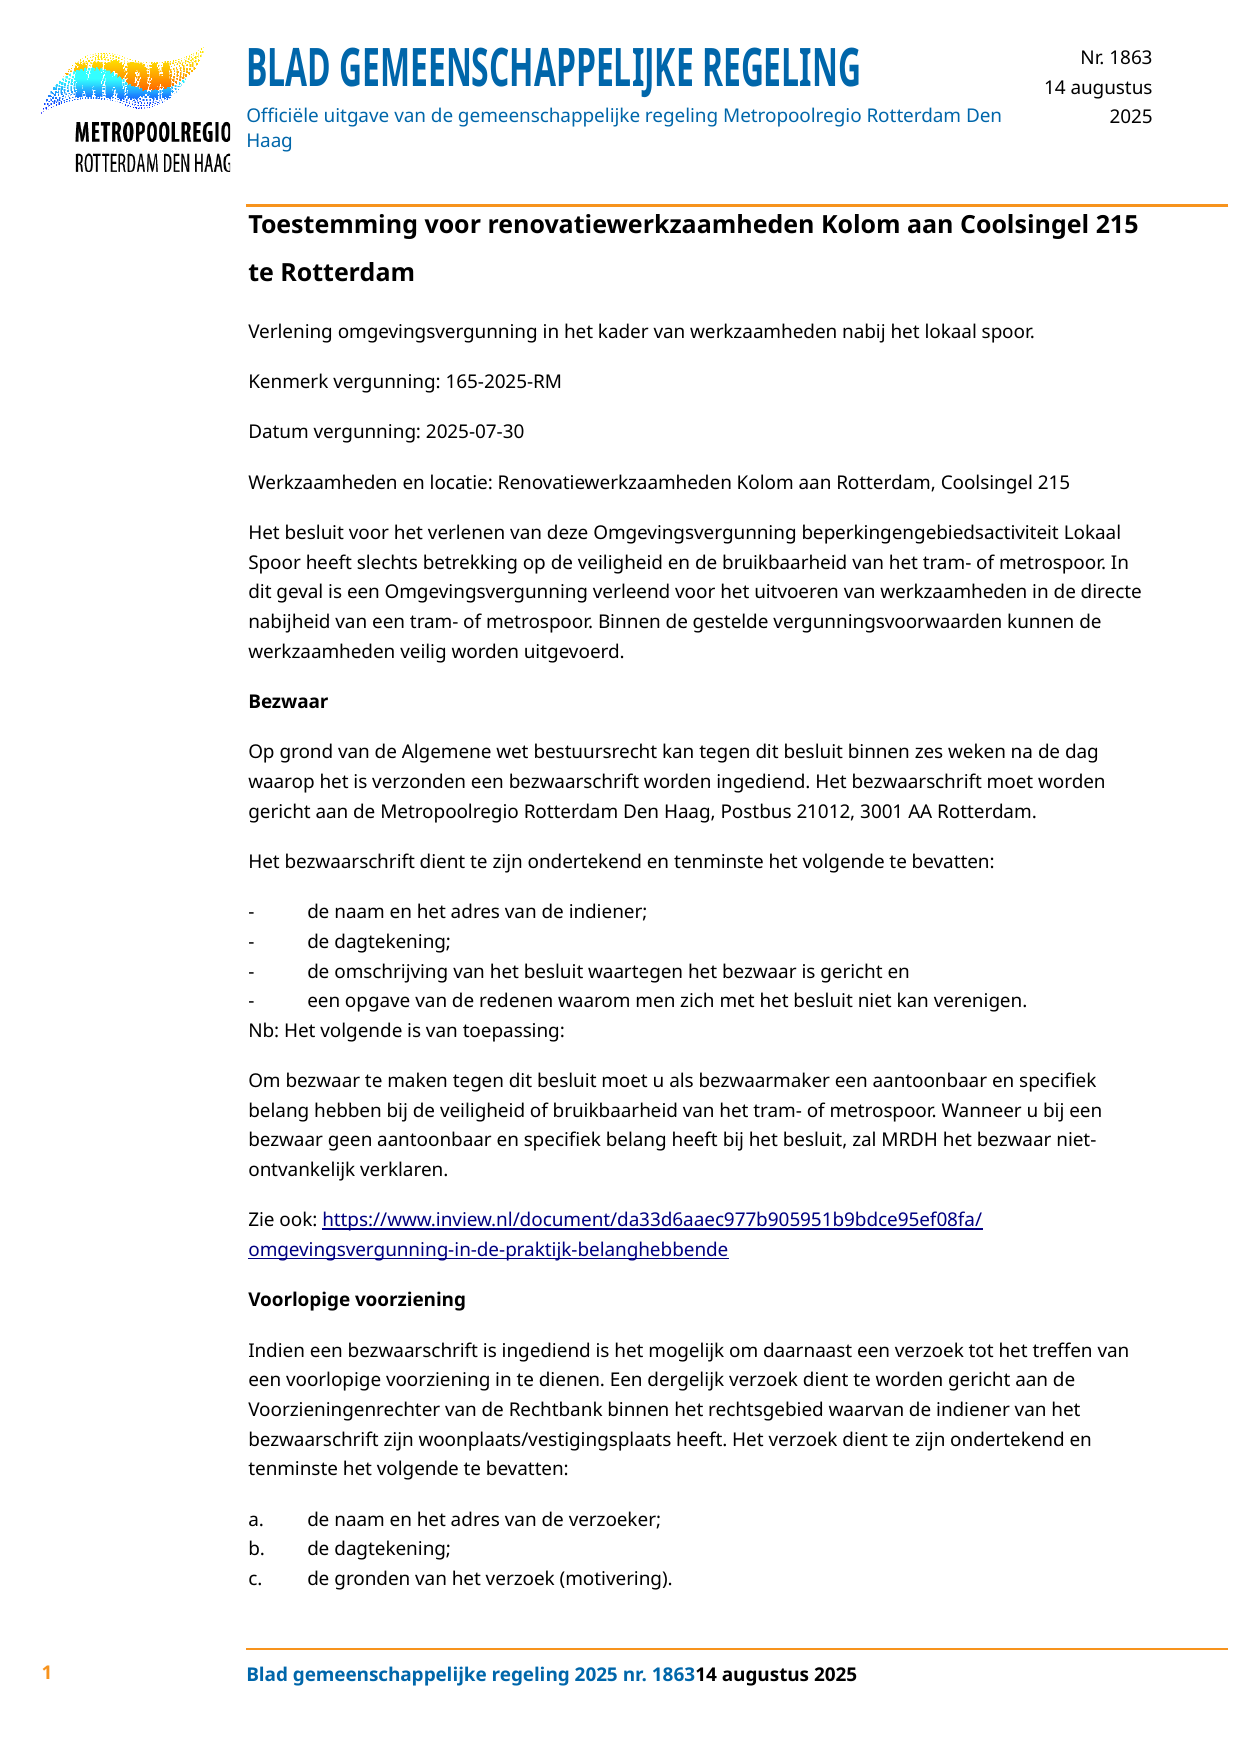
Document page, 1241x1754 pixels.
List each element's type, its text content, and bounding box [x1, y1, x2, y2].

list de dagtekening; [248, 1535, 1152, 1561]
text Voorlopige voorziening [248, 1287, 1152, 1312]
list de omschrijving van het besluit waartegen het bezwaar is gericht en [248, 958, 1152, 984]
text Nb: Het volgende is van toepassing: [248, 1017, 1152, 1043]
list een opgave van de redenen waarom men zich met het besluit niet kan verenigen. [248, 987, 1152, 1013]
text Datum vergunning: 2025-07-30 [248, 419, 1152, 444]
text Het bezwaarschrift dient te zijn ondertekend en tenminste het volgende te bevatten: [248, 848, 1152, 874]
list de dagtekening; [248, 928, 1152, 954]
picture [41, 47, 231, 172]
text Verlening omgevingsvergunning in het kader van werkzaamheden nabij het lokaal spoor. [248, 318, 1152, 344]
text Om bezwaar te maken tegen dit besluit moet u als bezwaarmaker een aantoonbaar en specifiek belang hebben bij de veiligheid of bruikbaarheid van het tram- of metrospoor. Wanneer u bij een bezwaar geen aantoonbaar en specifiek belang heeft bij het besluit, zal MRDH het bezwaar niet-ontvankelijk verklaren. [248, 1067, 1152, 1182]
text Het besluit voor het verlenen van deze Omgevingsvergunning beperkingengebiedsactiviteit Lokaal Spoor heeft slechts betrekking op de veiligheid en de bruikbaarheid van het tram- of metrospoor. In dit geval is een Omgevingsvergunning verleend voor het uitvoeren van werkzaamheden in de directe nabijheid van een tram- of metrospoor. Binnen de gestelde vergunningsvoorwaarden kunnen de werkzaamheden veilig worden uitgevoerd. [248, 519, 1152, 664]
text Indien een bezwaarschrift is ingediend is het mogelijk om daarnaast een verzoek tot het treffen van een voorlopige voorziening in te dienen. Een dergelijk verzoek dient te worden gericht aan de Voorzieningenrechter van de Rechtbank binnen het rechtsgebied waarvan de indiener van het bezwaarschrift zijn woonplaats/vestigingsplaats heeft. Het verzoek dient te zijn ondertekend en tenminste het volgende te bevatten: [248, 1337, 1152, 1481]
text Bezwaar [248, 688, 1152, 714]
list de naam en het adres van de verzoeker; [248, 1506, 1152, 1532]
text Zie ook: https://www.inview.nl/document/da33d6aaec977b905951b9bdce95ef08fa/omgevingsvergunning-in-de-praktijk-belanghebbende [248, 1207, 1152, 1262]
text Toestemming voor renovatiewerkzaamheden Kolom aan Coolsingel 215 te Rotterdam [248, 207, 1152, 288]
list de naam en het adres van de indiener; [248, 899, 1152, 924]
text Kenmerk vergunning: 165-2025-RM [248, 368, 1152, 394]
text Werkzaamheden en locatie: Renovatiewerkzaamheden Kolom aan Rotterdam, Coolsingel 215 [248, 469, 1152, 495]
list de gronden van het verzoek (motivering). [248, 1565, 1152, 1591]
text Op grond van de Algemene wet bestuursrecht kan tegen dit besluit binnen zes weken na de dag waarop het is verzonden een bezwaarschrift worden ingediend. Het bezwaarschrift moet worden gericht aan de Metropoolregio Rotterdam Den Haag, Postbus 21012, 3001 AA Rotterdam. [248, 739, 1152, 824]
